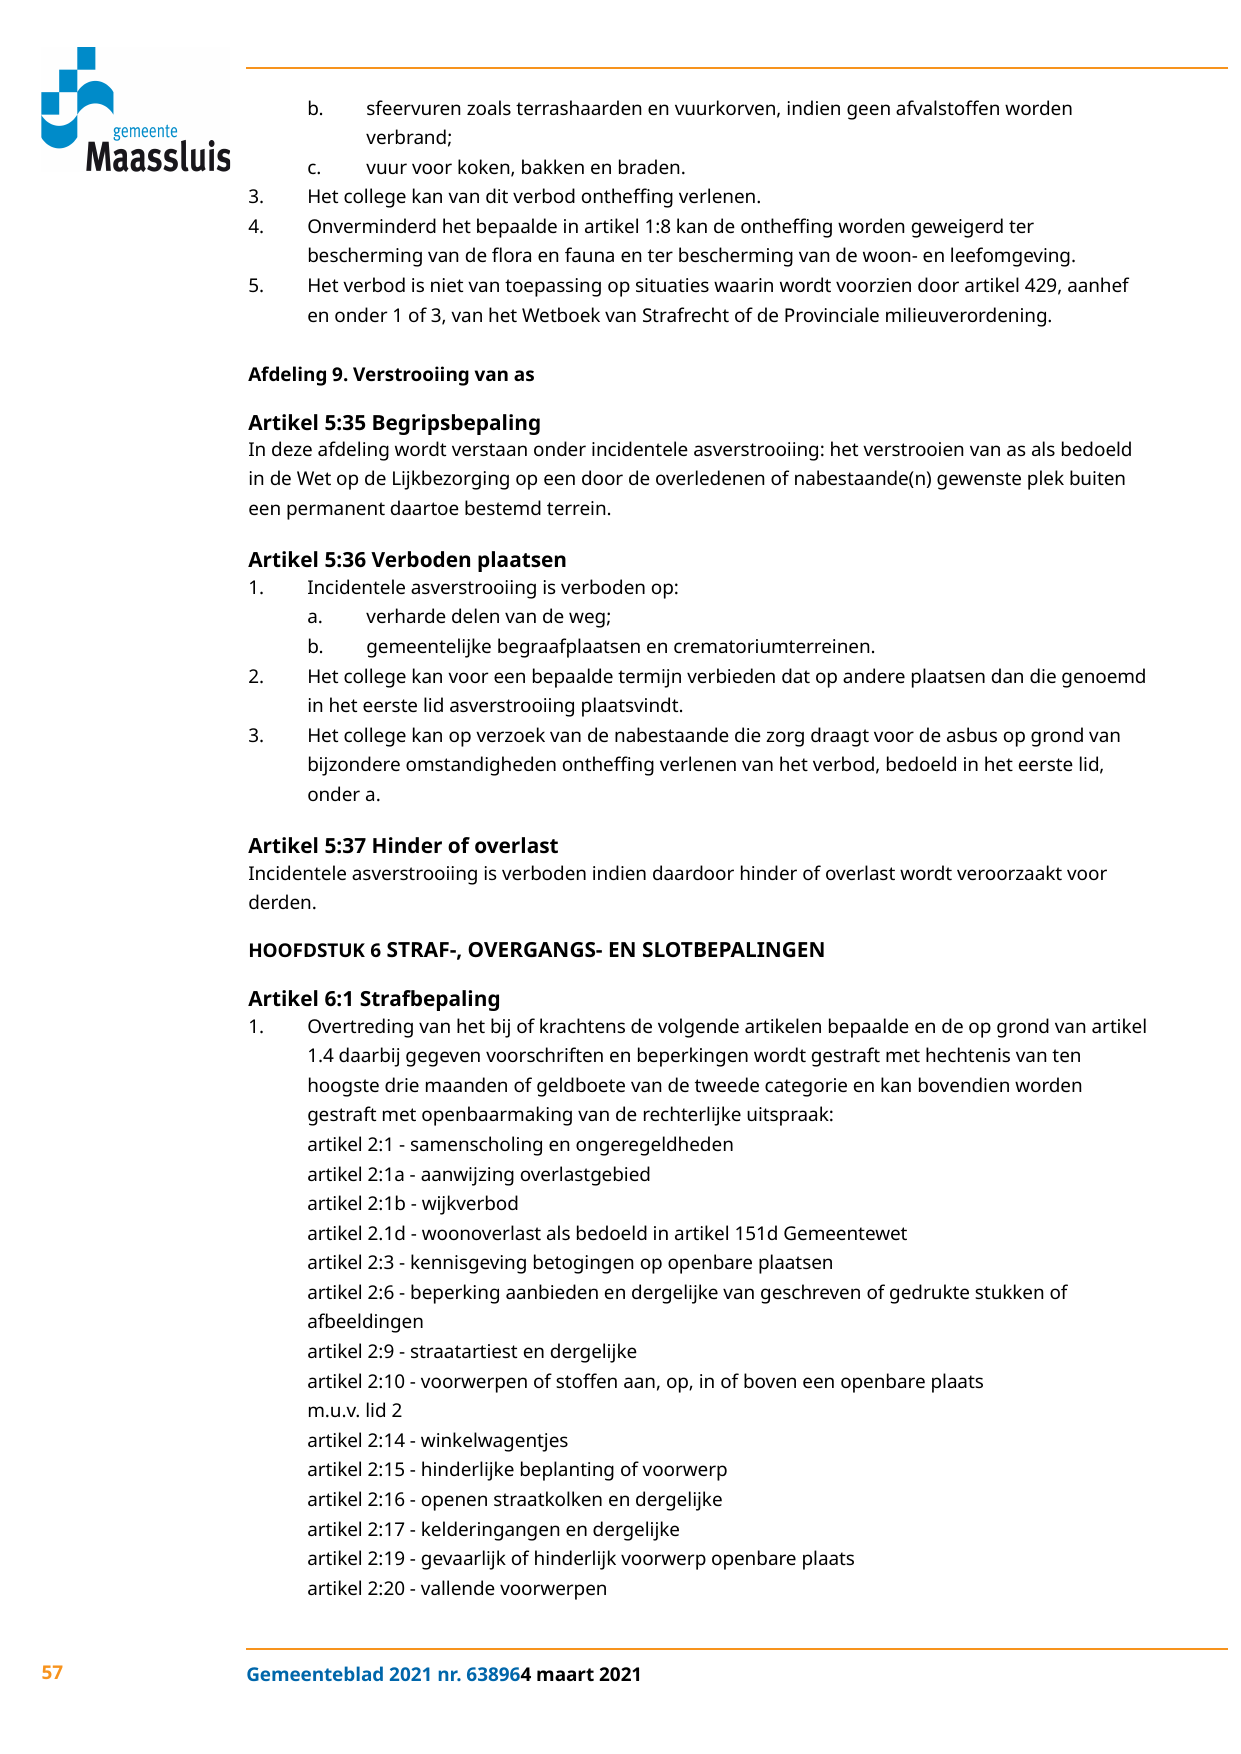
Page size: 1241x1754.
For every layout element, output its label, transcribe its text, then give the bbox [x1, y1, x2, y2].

list Het college kan van dit verbod ontheffing verlenen. [248, 183, 1152, 209]
list artikel 2:6 - beperking aanbieden en dergelijke van geschreven of gedrukte stukken of afbeeldingen [248, 1279, 1152, 1334]
list artikel 2:15 - hinderlijke beplanting of voorwerp [248, 1457, 1152, 1482]
list vuur voor koken, bakken en braden. [307, 154, 1152, 180]
text Artikel 6:1 Strafbepaling [248, 984, 1152, 1013]
list artikel 2:1a - aanwijzing overlastgebied [248, 1161, 1152, 1187]
list m.u.v. lid 2 [248, 1397, 1152, 1423]
text Artikel 5:36 Verboden plaatsen [248, 546, 1152, 574]
picture [41, 47, 77, 92]
list artikel 2:1 - samenscholing en ongeregeldheden [248, 1131, 1152, 1157]
list artikel 2:1b - wijkverbod [248, 1190, 1152, 1216]
list artikel 2.1d - woonoverlast als bedoeld in artikel 151d Gemeentewet [248, 1220, 1152, 1246]
list Het college kan op verzoek van de nabestaande die zorg draagt voor de asbus op grond van bijzondere omstandigheden ontheffing verlenen van het verbod, bedoeld in het eerste lid, onder a. [248, 722, 1152, 807]
list Het college kan voor een bepaalde termijn verbieden dat op andere plaatsen dan die genoemd in het eerste lid asverstrooiing plaatsvindt. [248, 663, 1152, 718]
list artikel 2:10 - voorwerpen of stoffen aan, op, in of boven een openbare plaats [248, 1368, 1152, 1394]
text HOOFDSTUK 6 STRAF-, OVERGANGS- EN SLOTBEPALINGEN [248, 935, 1152, 964]
list artikel 2:16 - openen straatkolken en dergelijke [248, 1486, 1152, 1512]
text Artikel 5:35 Begripsbepaling [248, 408, 1152, 436]
text Incidentele asverstrooiing is verboden indien daardoor hinder of overlast wordt veroorzaakt voor derden. [248, 860, 1152, 915]
text Artikel 5:37 Hinder of overlast [248, 832, 1152, 860]
list artikel 2:14 - winkelwagentjes [248, 1427, 1152, 1453]
list Overtreding van het bij of krachtens de volgende artikelen bepaalde en de op grond van artikel 1.4 daarbij gegeven voorschriften en beperkingen wordt gestraft met hechtenis van ten hoogste drie maanden of geldboete van de tweede categorie en kan bovendien worden gestraft met openbaarmaking van de rechterlijke uitspraak: [248, 1013, 1152, 1127]
list Het verbod is niet van toepassing op situaties waarin wordt voorzien door artikel 429, aanhef en onder 1 of 3, van het Wetboek van Strafrecht of de Provinciale milieuverordening. [248, 272, 1152, 328]
picture [41, 47, 231, 172]
list artikel 2:17 - kelderingangen en dergelijke [248, 1516, 1152, 1542]
list artikel 2:9 - straatartiest en dergelijke [248, 1338, 1152, 1364]
text In deze afdeling wordt verstaan onder incidentele asverstrooiing: het verstrooien van as als bedoeld in de Wet op de Lijkbezorging op een door de overledenen of nabestaande(n) gewenste plek buiten een permanent daartoe bestemd terrein. [248, 436, 1152, 521]
list Onverminderd het bepaalde in artikel 1:8 kan de ontheffing worden geweigerd ter bescherming van de flora en fauna en ter bescherming van de woon- en leefomgeving. [248, 213, 1152, 268]
list verharde delen van de weg; [307, 604, 1152, 629]
list sfeervuren zoals terrashaarden en vuurkorven, indien geen afvalstoffen worden verbrand; [307, 95, 1152, 150]
list Incidentele asverstrooiing is verboden op: [248, 574, 1152, 600]
text Afdeling 9. Verstrooiing van as [248, 361, 1152, 387]
list artikel 2:3 - kennisgeving betogingen op openbare plaatsen [248, 1249, 1152, 1275]
list artikel 2:20 - vallende voorwerpen [248, 1575, 1152, 1601]
list gemeentelijke begraafplaatsen en crematoriumterreinen. [307, 633, 1152, 659]
list artikel 2:19 - gevaarlijk of hinderlijk voorwerp openbare plaats [248, 1545, 1152, 1571]
